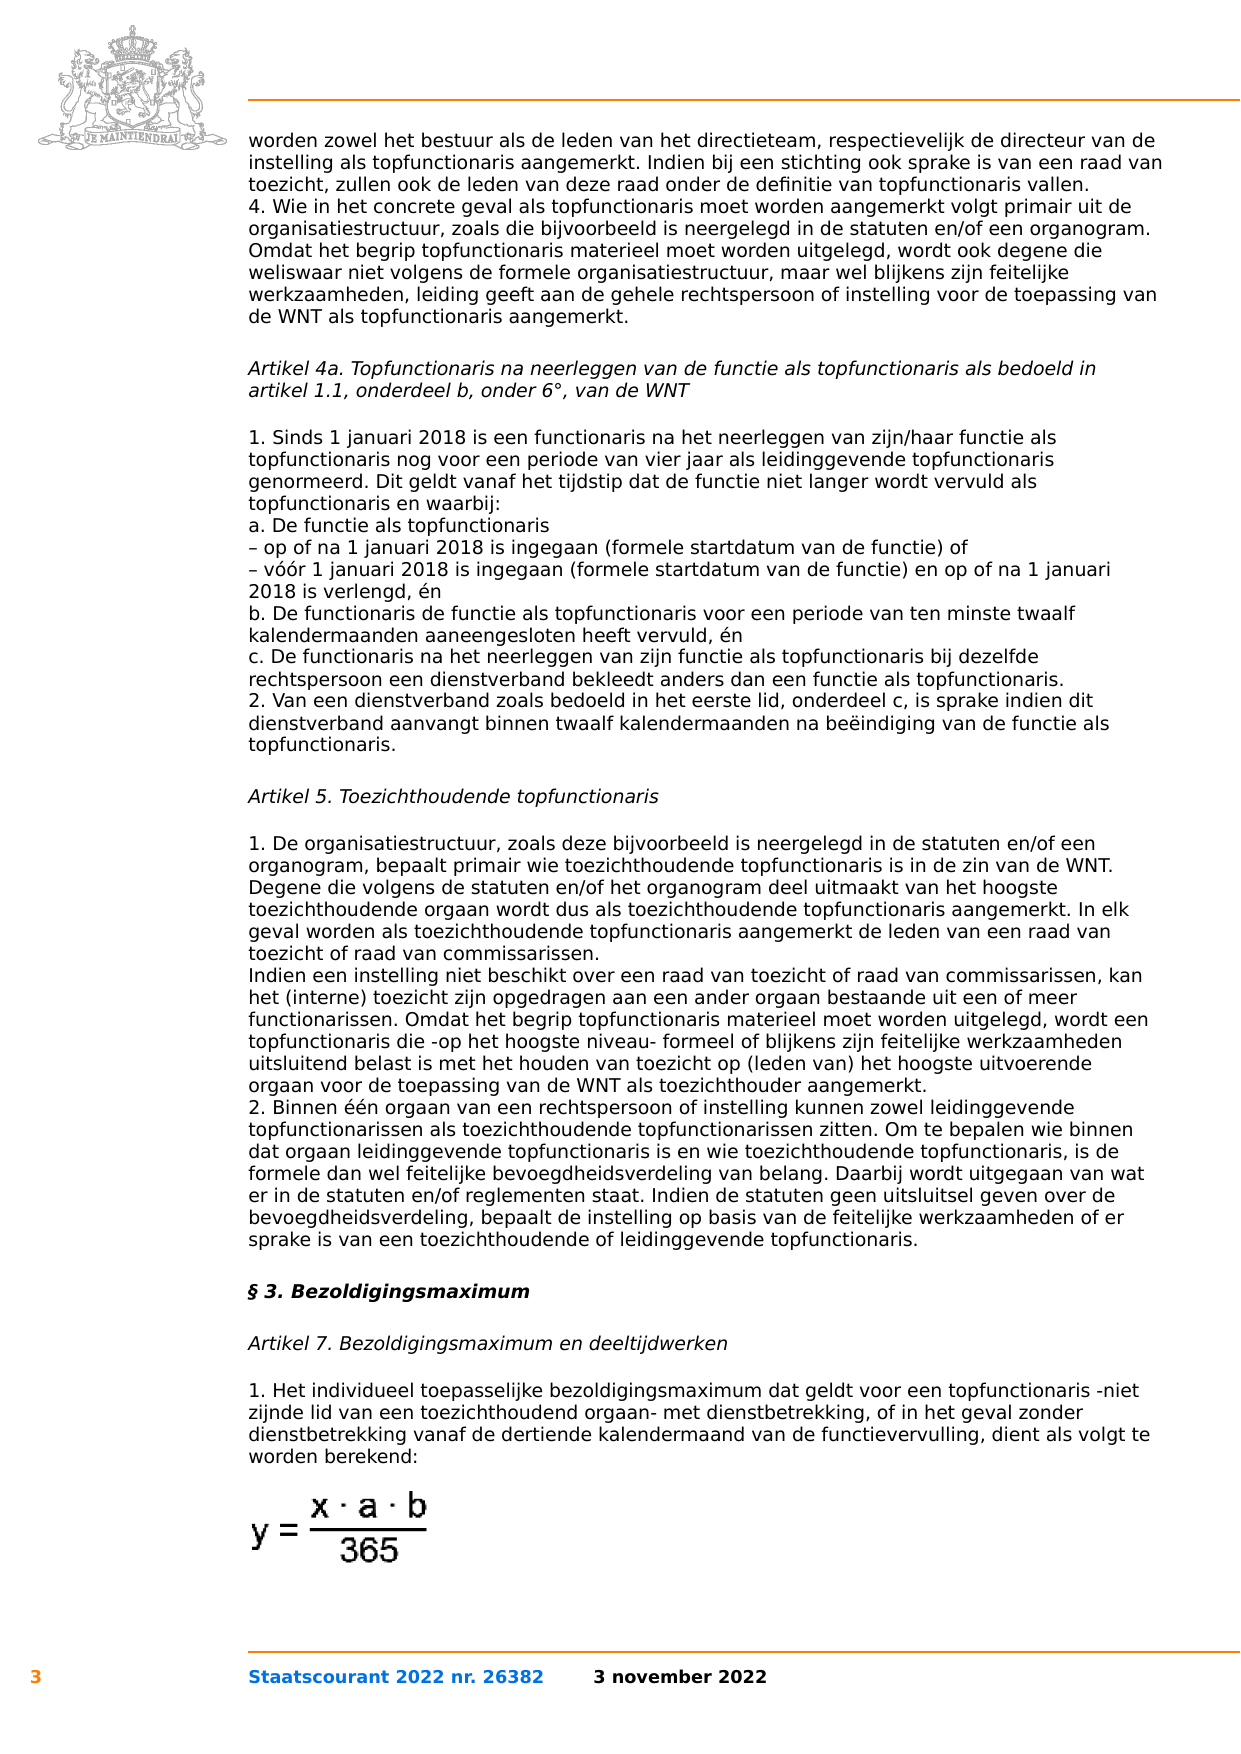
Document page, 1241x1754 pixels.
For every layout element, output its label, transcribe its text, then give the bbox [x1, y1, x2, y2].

text 2. Van een dienstverband zoals bedoeld in het eerste lid, onderdeel c, is sprake indien dit dienstverband aanvangt binnen twaalf kalendermaanden na beëindiging van de functie als topfunctionaris. [248, 690, 1163, 756]
text a. De functie als topfunctionaris [248, 514, 1163, 537]
subtitle Artikel 7. Bezoldigingsmaximum en deeltijdwerken [248, 1333, 1163, 1355]
text – vóór 1 januari 2018 is ingegaan (formele startdatum van de functie) en op of na 1 januari 2018 is verlengd, én [248, 558, 1163, 602]
subtitle Artikel 5. Toezichthoudende topfunctionaris [248, 786, 1163, 808]
text 1. Sinds 1 januari 2018 is een functionaris na het neerleggen van zijn/haar functie als topfunctionaris nog voor een periode van vier jaar als leidinggevende topfunctionaris genormeerd. Dit geldt vanaf het tijdstip dat de functie niet langer wordt vervuld als topfunctionaris en waarbij: [248, 427, 1163, 514]
picture [38, 25, 227, 150]
text 1. De organisatiestructuur, zoals deze bijvoorbeeld is neergelegd in de statuten en/of een organogram, bepaalt primair wie toezichthoudende topfunctionaris is in de zin van de WNT. Degene die volgens de statuten en/of het organogram deel uitmaakt van het hoogste toezichthoudende orgaan wordt dus als toezichthoudende topfunctionaris aangemerkt. In elk geval worden als toezichthoudende topfunctionaris aangemerkt de leden van een raad van toezicht of raad van commissarissen. [248, 833, 1163, 965]
text Indien een instelling niet beschikt over een raad van toezicht of raad van commissarissen, kan het (interne) toezicht zijn opgedragen aan een ander orgaan bestaande uit een of meer functionarissen. Omdat het begrip topfunctionaris materieel moet worden uitgelegd, wordt een topfunctionaris die -op het hoogste niveau- formeel of blijkens zijn feitelijke werkzaamheden uitsluitend belast is met het houden van toezicht op (leden van) het hoogste uitvoerende orgaan voor de toepassing van de WNT als toezichthouder aangemerkt. [248, 965, 1163, 1097]
text b. De functionaris de functie als topfunctionaris voor een periode van ten minste twaalf kalendermaanden aaneengesloten heeft vervuld, én [248, 602, 1163, 646]
subtitle Artikel 4a. Topfunctionaris na neerleggen van de functie als topfunctionaris als bedoeld in artikel 1.1, onderdeel b, onder 6°, van de WNT [248, 358, 1163, 402]
text – op of na 1 januari 2018 is ingegaan (formele startdatum van de functie) of [248, 537, 1163, 558]
subtitle § 3. Bezoldigingsmaximum [248, 1281, 1163, 1303]
text worden zowel het bestuur als de leden van het directieteam, respectievelijk de directeur van de instelling als topfunctionaris aangemerkt. Indien bij een stichting ook sprake is van een raad van toezicht, zullen ook de leden van deze raad onder de definitie van topfunctionaris vallen. [248, 130, 1163, 196]
text c. De functionaris na het neerleggen van zijn functie als topfunctionaris bij dezelfde rechtspersoon een dienstverband bekleedt anders dan een functie als topfunctionaris. [248, 646, 1163, 690]
text 2. Binnen één orgaan van een rechtspersoon of instelling kunnen zowel leidinggevende topfunctionarissen als toezichthoudende topfunctionarissen zitten. Om te bepalen wie binnen dat orgaan leidinggevende topfunctionaris is en wie toezichthoudende topfunctionaris, is de formele dan wel feitelijke bevoegdheidsverdeling van belang. Daarbij wordt uitgegaan van wat er in de statuten en/of reglementen staat. Indien de statuten geen uitsluitsel geven over de bevoegdheidsverdeling, bepaalt de instelling op basis van de feitelijke werkzaamheden of er sprake is van een toezichthoudende of leidinggevende topfunctionaris. [248, 1097, 1163, 1251]
text 1. Het individueel toepasselijke bezoldigingsmaximum dat geldt voor een topfunctionaris -niet zijnde lid van een toezichthoudend orgaan- met dienstbetrekking, of in het geval zonder dienstbetrekking vanaf de dertiende kalendermaand van de functievervulling, dient als volgt te worden berekend: [248, 1380, 1163, 1468]
text 4. Wie in het concrete geval als topfunctionaris moet worden aangemerkt volgt primair uit de organisatiestructuur, zoals die bijvoorbeeld is neergelegd in de statuten en/of een organogram. Omdat het begrip topfunctionaris materieel moet worden uitgelegd, wordt ook degene die weliswaar niet volgens de formele organisatiestructuur, maar wel blijkens zijn feitelijke werkzaamheden, leiding geeft aan de gehele rechtspersoon of instelling voor de toepassing van de WNT als topfunctionaris aangemerkt. [248, 196, 1163, 328]
picture [248, 1489, 455, 1567]
